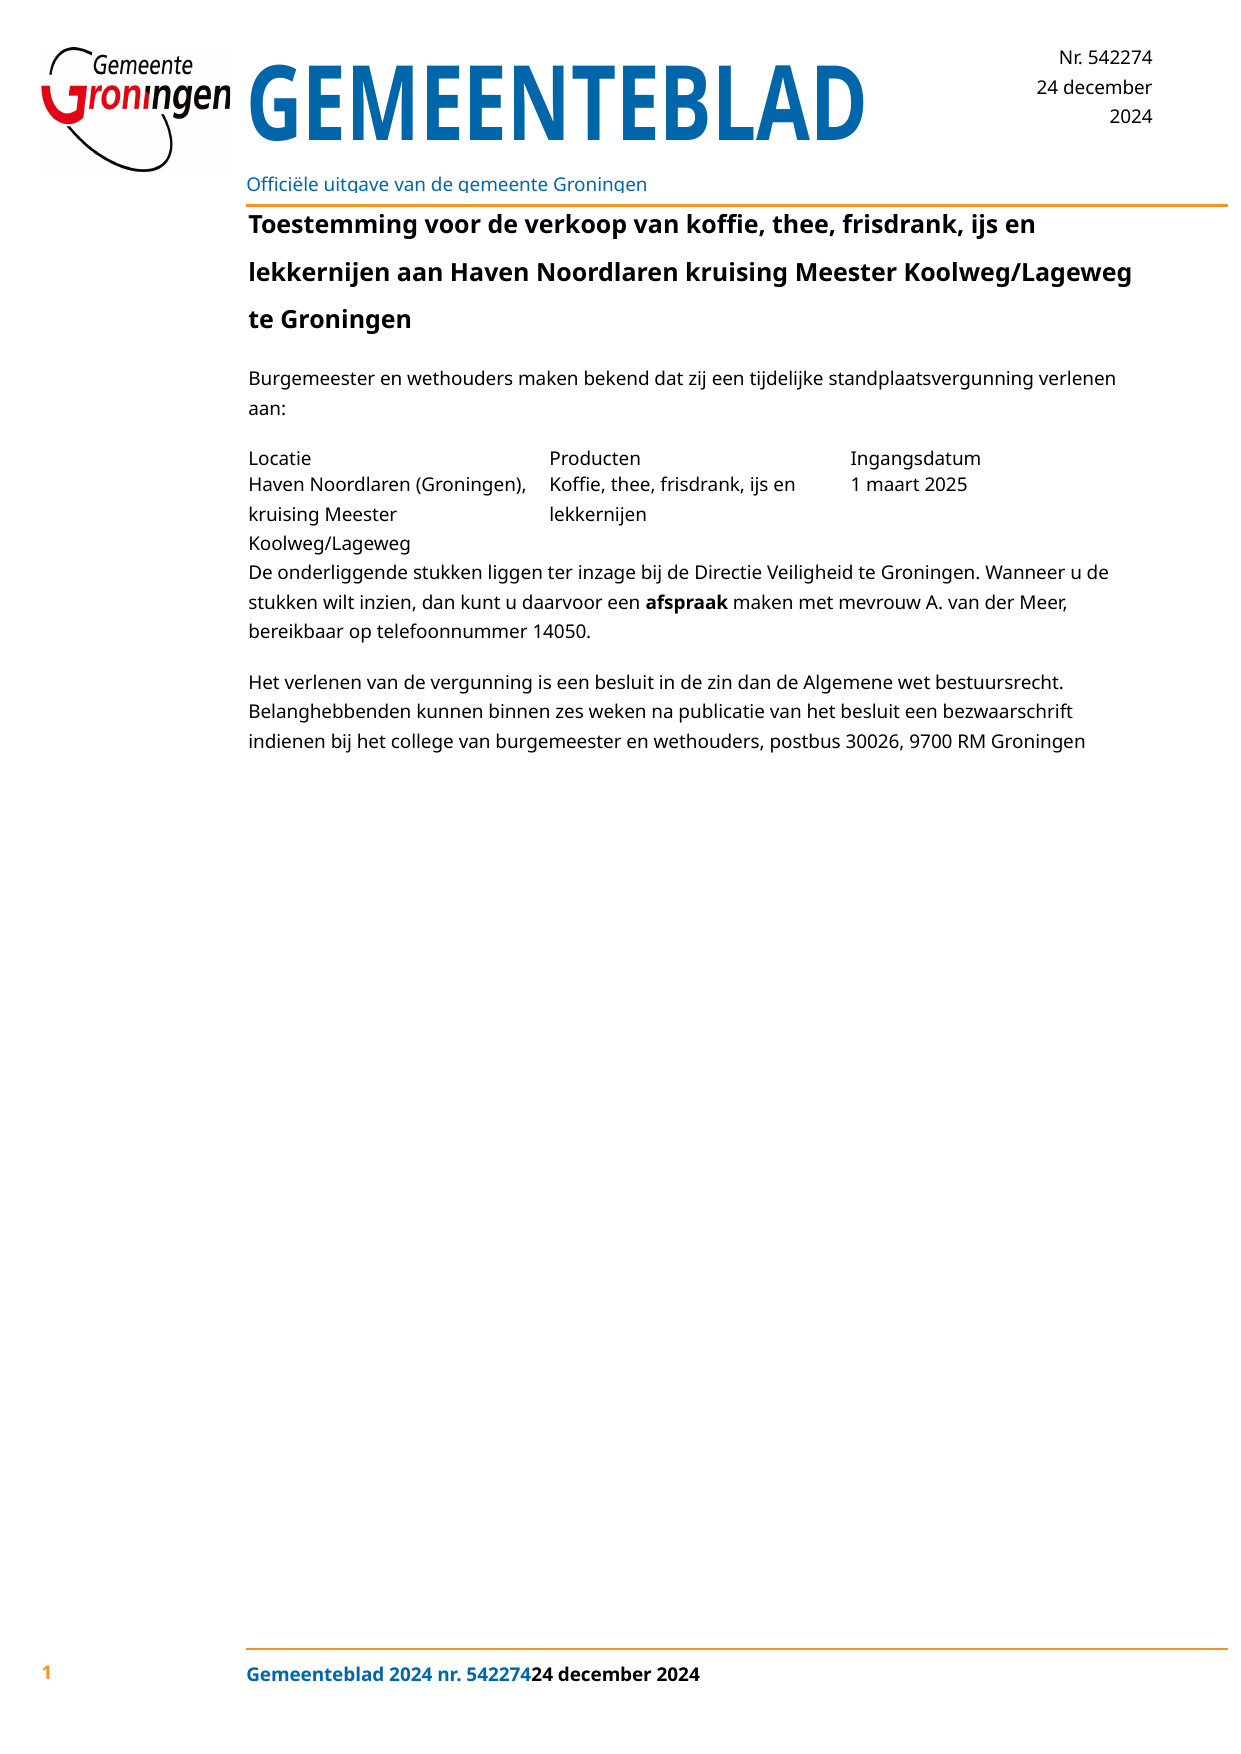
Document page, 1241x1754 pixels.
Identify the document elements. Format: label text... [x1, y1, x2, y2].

table_header Producten [549, 446, 850, 471]
text Het verlenen van de vergunning is een besluit in de zin dan de Algemene wet bestuursrecht. Belanghebbenden kunnen binnen zes weken na publicatie van het besluit een bezwaarschrift indienen bij het college van burgemeester en wethouders, postbus 30026, 9700 RM Groningen [248, 669, 1152, 754]
table_header Locatie [248, 446, 549, 471]
table_cell 1 maart 2025 [850, 471, 1152, 556]
picture [41, 47, 231, 172]
text Burgemeester en wethouders maken bekend dat zij een tijdelijke standplaatsvergunning verlenen aan: [248, 366, 1152, 421]
table_header Ingangsdatum [850, 446, 1152, 471]
table_cell Haven Noordlaren (Groningen), kruising Meester Koolweg/Lageweg [248, 471, 549, 556]
text Toestemming voor de verkoop van koffie, thee, frisdrank, ijs en lekkernijen aan Haven Noordlaren kruising Meester Koolweg/Lageweg te Groningen [248, 207, 1152, 336]
table_cell Koffie, thee, frisdrank, ijs en lekkernijen [549, 471, 850, 556]
text De onderliggende stukken liggen ter inzage bij de Directie Veiligheid te Groningen. Wanneer u de stukken wilt inzien, dan kunt u daarvoor een afspraak maken met mevrouw A. van der Meer, bereikbaar op telefoonnummer 14050. [248, 559, 1152, 644]
